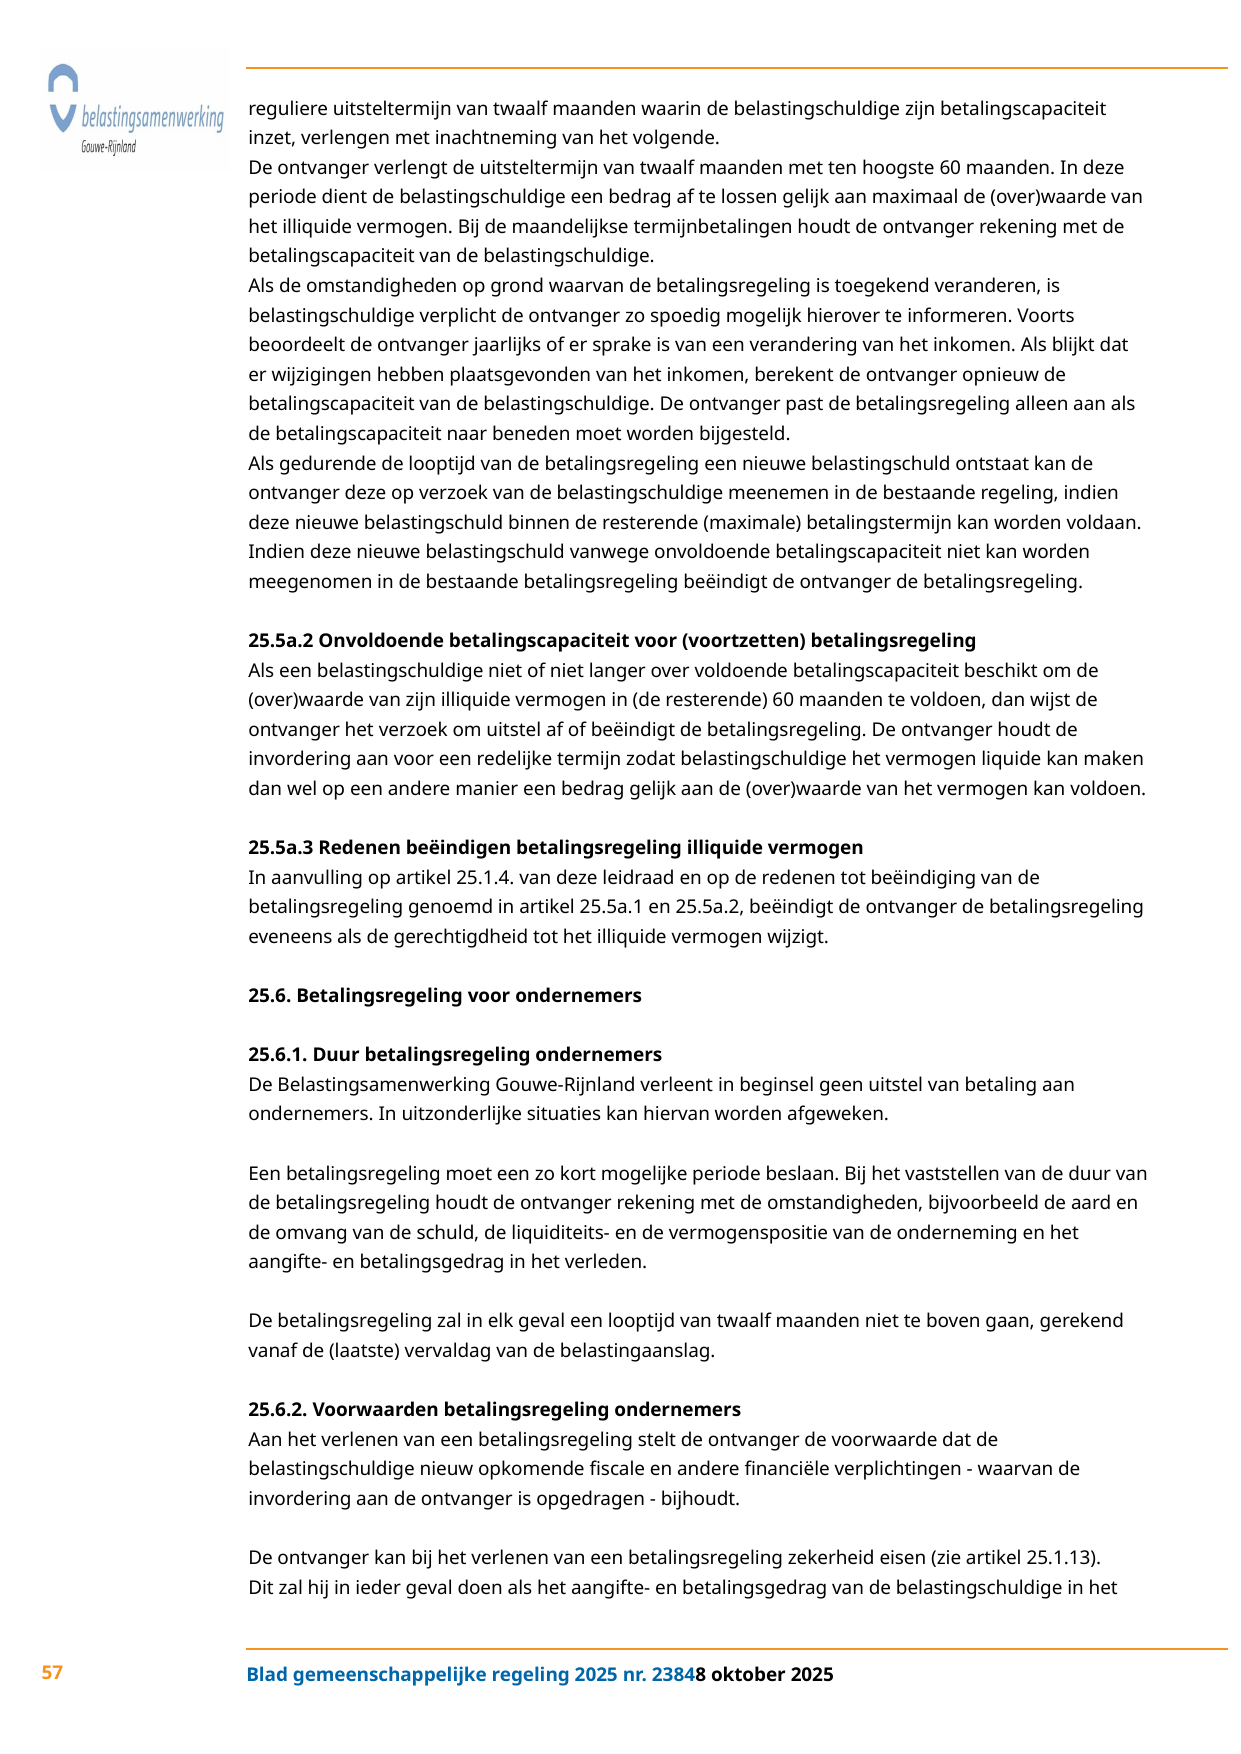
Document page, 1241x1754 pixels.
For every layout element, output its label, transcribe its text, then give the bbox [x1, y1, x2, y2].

text De betalingsregeling zal in elk geval een looptijd van twaalf maanden niet te boven gaan, gerekend vanaf de (laatste) vervaldag van de belastingaanslag. [248, 1308, 1152, 1363]
text Een betalingsregeling moet een zo kort mogelijke periode beslaan. Bij het vaststellen van de duur van de betalingsregeling houdt de ontvanger rekening met de omstandigheden, bijvoorbeeld de aard en de omvang van de schuld, de liquiditeits- en de vermogenspositie van de onderneming en het aangifte- en betalingsgedrag in het verleden. [248, 1160, 1152, 1274]
picture [41, 47, 231, 172]
text 25.6.1. Duur betalingsregeling ondernemers [248, 1041, 1152, 1067]
text 25.5a.2 Onvoldoende betalingscapaciteit voor (voortzetten) betalingsregeling [248, 627, 1152, 653]
text Als de omstandigheden op grond waarvan de betalingsregeling is toegekend veranderen, is belastingschuldige verplicht de ontvanger zo spoedig mogelijk hierover te informeren. Voorts beoordeelt de ontvanger jaarlijks of er sprake is van een verandering van het inkomen. Als blijkt dat er wijzigingen hebben plaatsgevonden van het inkomen, berekent de ontvanger opnieuw de betalingscapaciteit van de belastingschuldige. De ontvanger past de betalingsregeling alleen aan als de betalingscapaciteit naar beneden moet worden bijgesteld. [248, 272, 1152, 446]
text 25.5a.3 Redenen beëindigen betalingsregeling illiquide vermogen [248, 834, 1152, 860]
text De ontvanger verlengt de uitsteltermijn van twaalf maanden met ten hoogste 60 maanden. In deze periode dient de belastingschuldige een bedrag af te lossen gelijk aan maximaal de (over)waarde van het illiquide vermogen. Bij de maandelijkse termijnbetalingen houdt de ontvanger rekening met de betalingscapaciteit van de belastingschuldige. [248, 154, 1152, 268]
text 25.6.2. Voorwaarden betalingsregeling ondernemers [248, 1396, 1152, 1422]
text De Belastingsamenwerking Gouwe-Rijnland verleent in beginsel geen uitstel van betaling aan ondernemers. In uitzonderlijke situaties kan hiervan worden afgeweken. [248, 1071, 1152, 1126]
text Als gedurende de looptijd van de betalingsregeling een nieuwe belastingschuld ontstaat kan de ontvanger deze op verzoek van de belastingschuldige meenemen in de bestaande regeling, indien deze nieuwe belastingschuld binnen de resterende (maximale) betalingstermijn kan worden voldaan. Indien deze nieuwe belastingschuld vanwege onvoldoende betalingscapaciteit niet kan worden meegenomen in de bestaande betalingsregeling beëindigt de ontvanger de betalingsregeling. [248, 450, 1152, 594]
text Aan het verlenen van een betalingsregeling stelt de ontvanger de voorwaarde dat de belastingschuldige nieuw opkomende fiscale en andere financiële verplichtingen - waarvan de invordering aan de ontvanger is opgedragen - bijhoudt. [248, 1426, 1152, 1511]
text In aanvulling op artikel 25.1.4. van deze leidraad en op de redenen tot beëindiging van de betalingsregeling genoemd in artikel 25.5a.1 en 25.5a.2, beëindigt de ontvanger de betalingsregeling eveneens als de gerechtigdheid tot het illiquide vermogen wijzigt. [248, 864, 1152, 949]
text De ontvanger kan bij het verlenen van een betalingsregeling zekerheid eisen (zie artikel 25.1.13). [248, 1544, 1152, 1570]
text 25.6. Betalingsregeling voor ondernemers [248, 982, 1152, 1008]
text reguliere uitsteltermijn van twaalf maanden waarin de belastingschuldige zijn betalingscapaciteit inzet, verlengen met inachtneming van het volgende. [248, 95, 1152, 150]
text Dit zal hij in ieder geval doen als het aangifte- en betalingsgedrag van de belastingschuldige in het [248, 1574, 1152, 1600]
text Als een belastingschuldige niet of niet langer over voldoende betalingscapaciteit beschikt om de (over)waarde van zijn illiquide vermogen in (de resterende) 60 maanden te voldoen, dan wijst de ontvanger het verzoek om uitstel af of beëindigt de betalingsregeling. De ontvanger houdt de invordering aan voor een redelijke termijn zodat belastingschuldige het vermogen liquide kan maken dan wel op een andere manier een bedrag gelijk aan de (over)waarde van het vermogen kan voldoen. [248, 657, 1152, 801]
